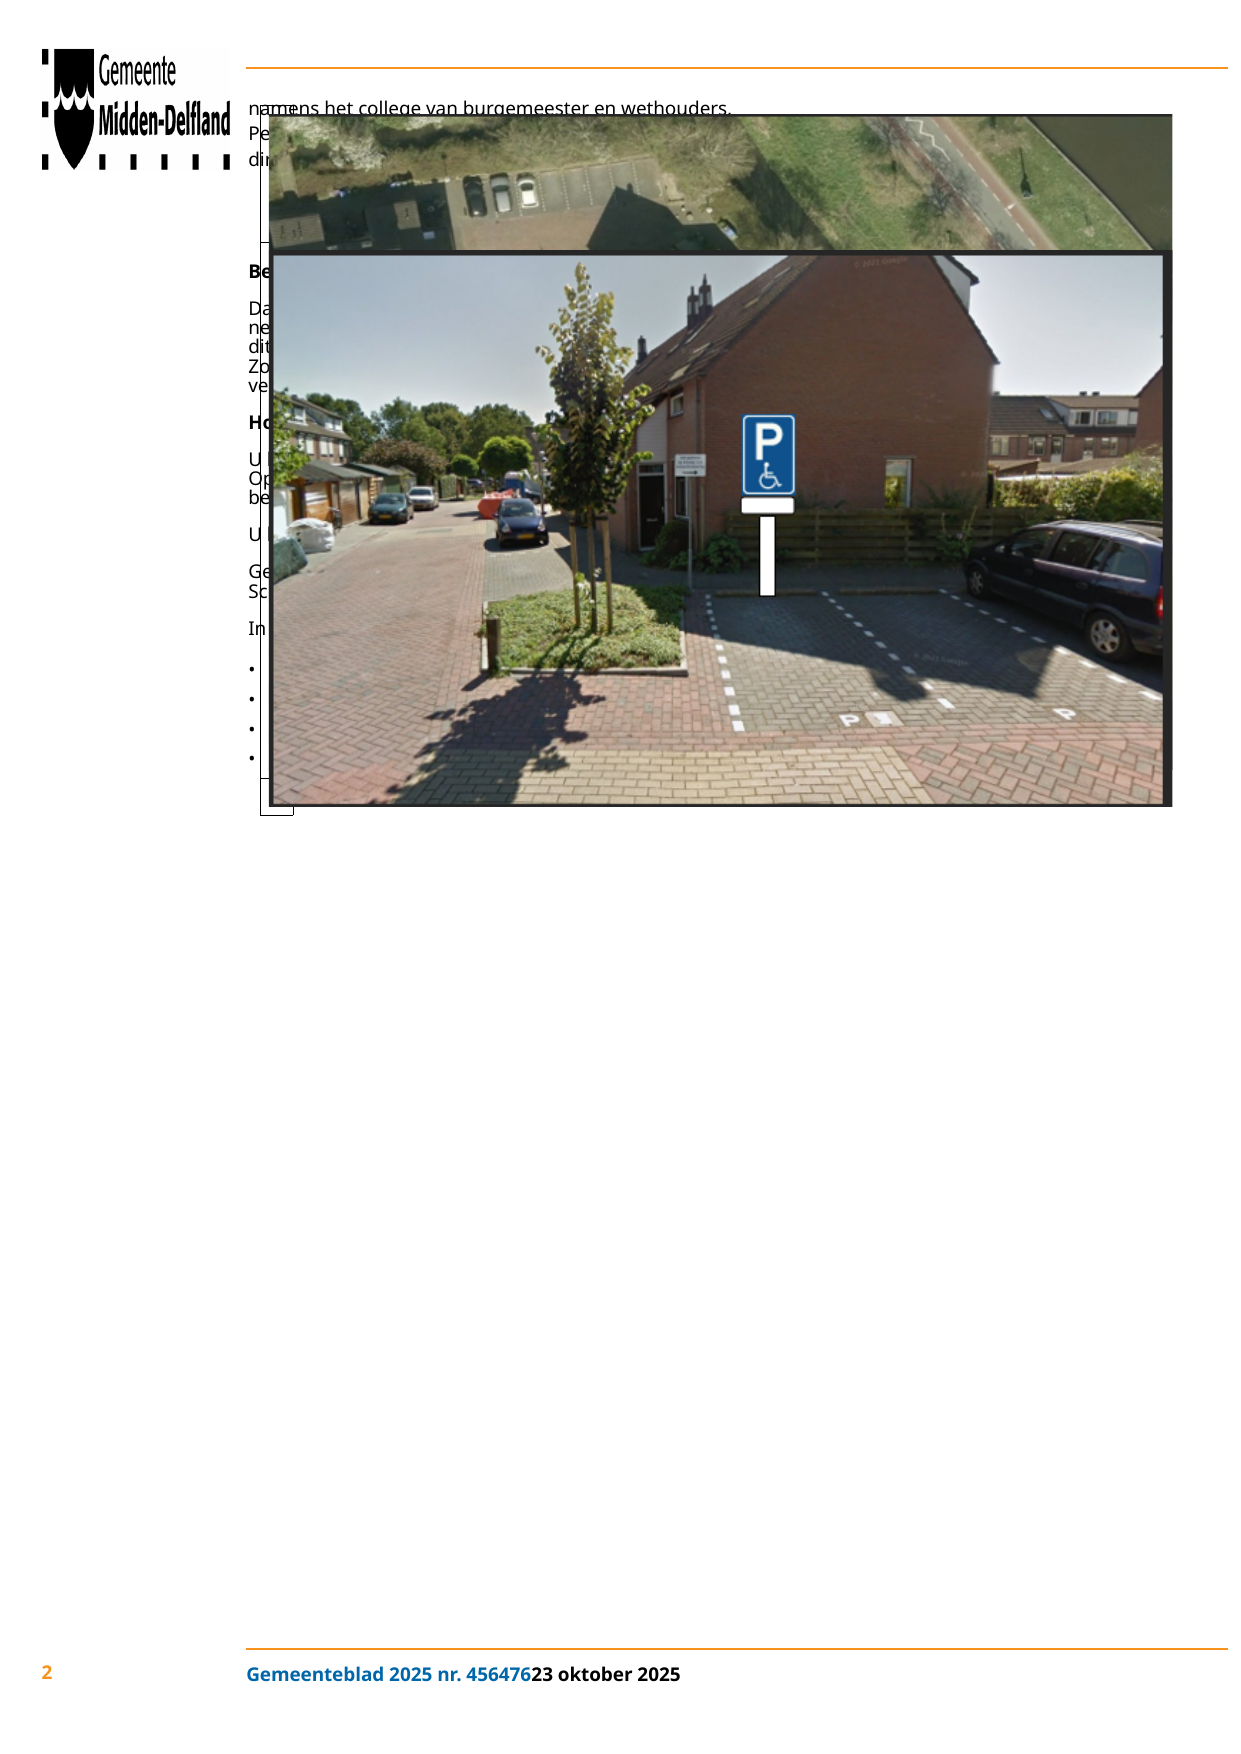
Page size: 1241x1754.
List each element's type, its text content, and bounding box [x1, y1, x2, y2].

text namens het college van burgemeester en wethouders, [248, 95, 1152, 121]
picture [268, 114, 1173, 807]
picture [41, 47, 231, 172]
